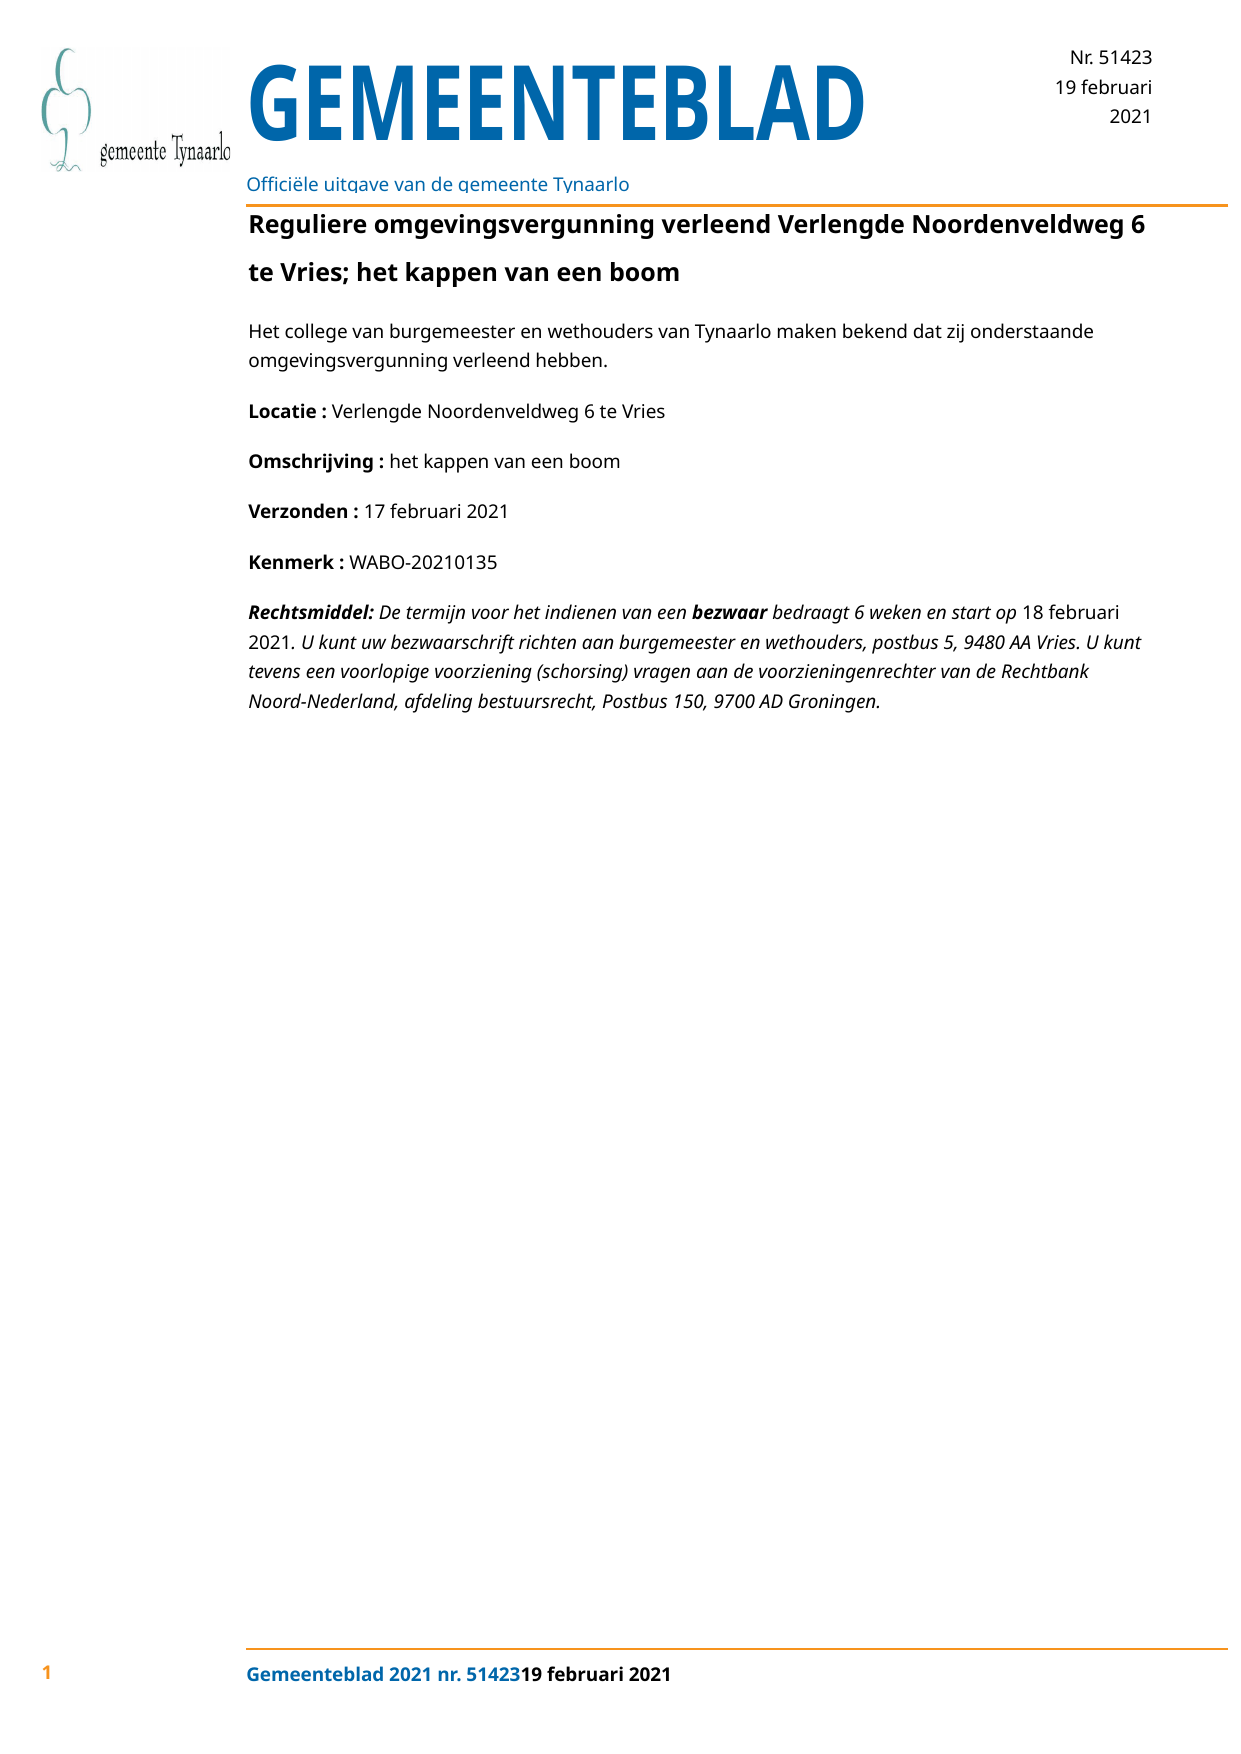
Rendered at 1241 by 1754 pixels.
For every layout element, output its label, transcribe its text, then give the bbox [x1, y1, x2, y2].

text Het college van burgemeester en wethouders van Tynaarlo maken bekend dat zij onderstaande omgevingsvergunning verleend hebben. [248, 318, 1152, 373]
text Omschrijving : het kappen van een boom [248, 448, 1152, 474]
text Reguliere omgevingsvergunning verleend Verlengde Noordenveldweg 6 te Vries; het kappen van een boom [248, 207, 1152, 288]
text Locatie : Verlengde Noordenveldweg 6 te Vries [248, 398, 1152, 424]
text Verzonden : 17 februari 2021 [248, 499, 1152, 524]
text Kenmerk : WABO-20210135 [248, 549, 1152, 575]
text Rechtsmiddel: De termijn voor het indienen van een bezwaar bedraagt 6 weken en start op 18 februari 2021. U kunt uw bezwaarschrift richten aan burgemeester en wethouders, postbus 5, 9480 AA Vries. U kunt tevens een voorlopige voorziening (schorsing) vragen aan de voorzieningenrechter van de Rechtbank Noord-Nederland, afdeling bestuursrecht, Postbus 150, 9700 AD Groningen. [248, 599, 1152, 714]
picture [41, 47, 231, 172]
